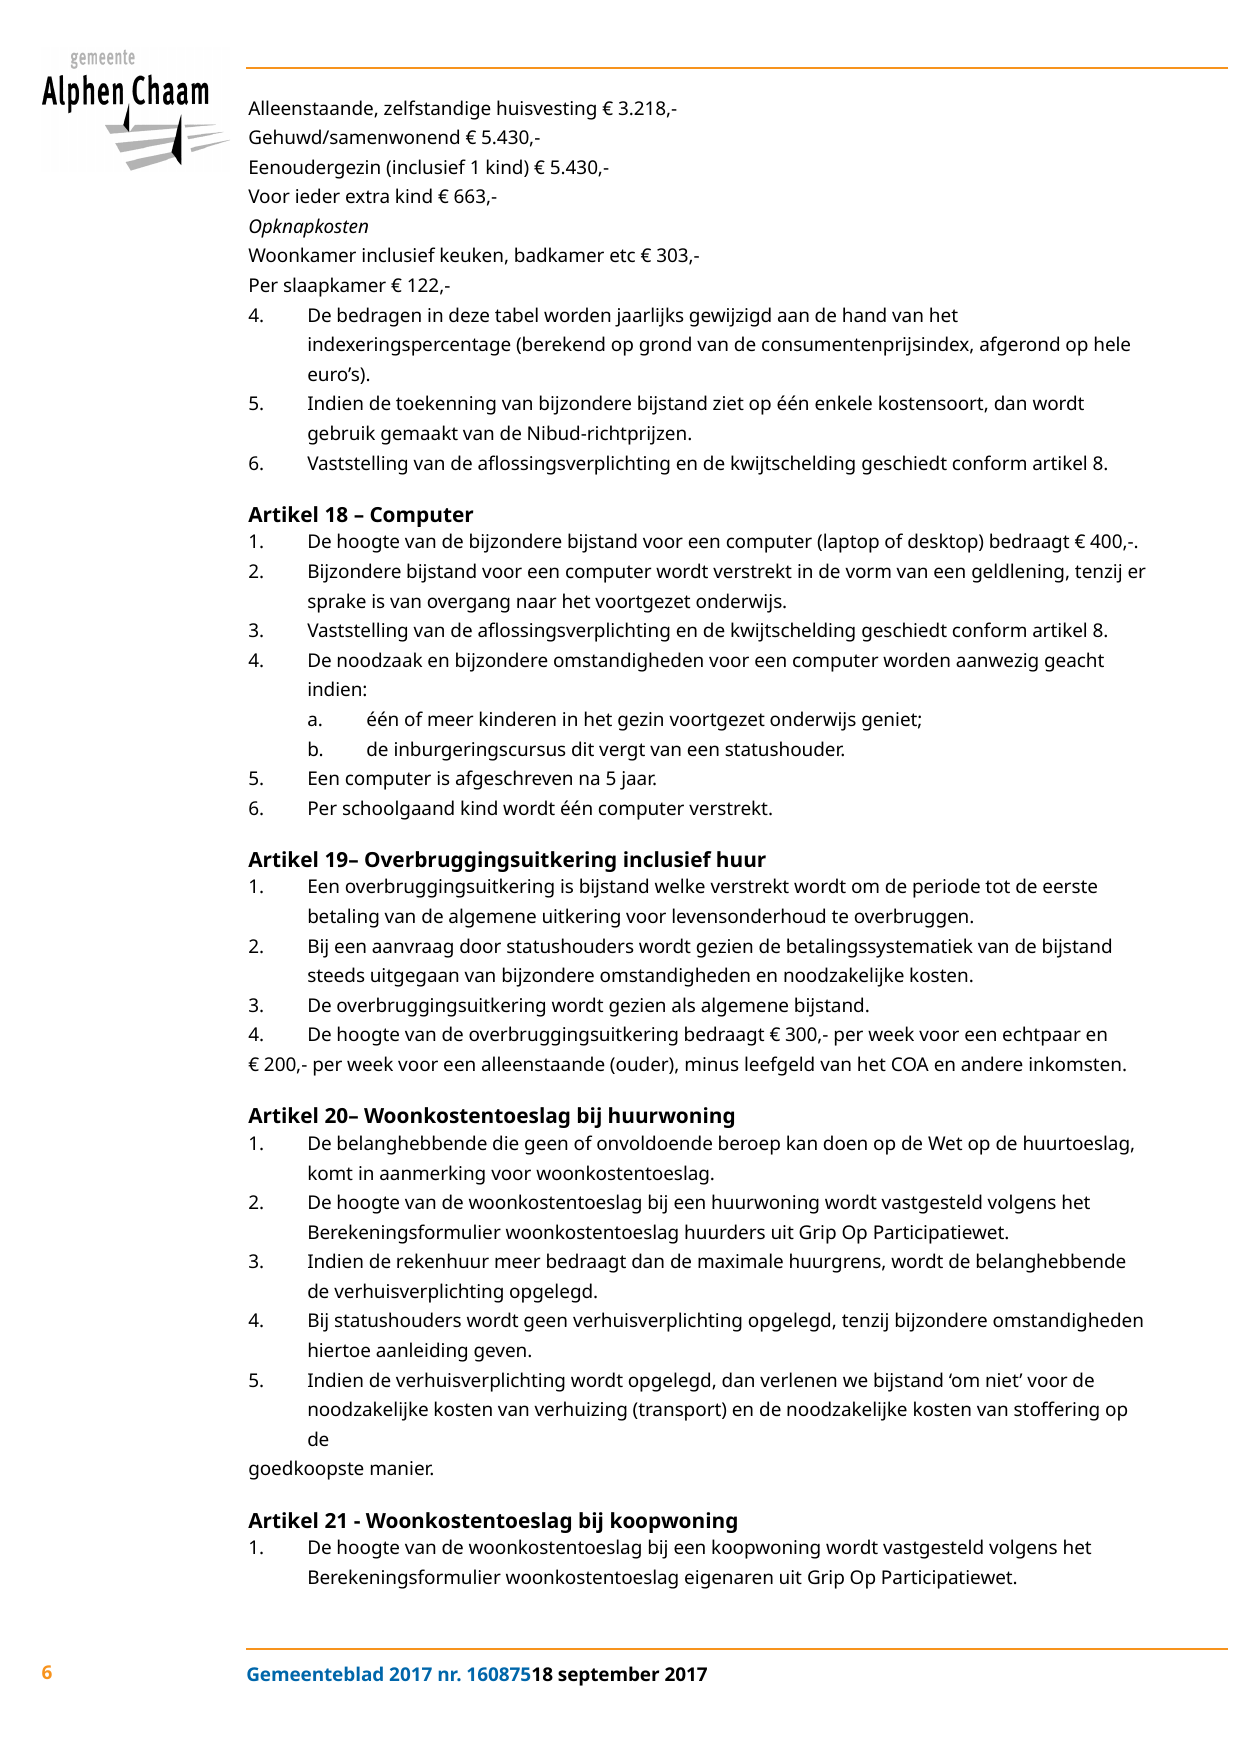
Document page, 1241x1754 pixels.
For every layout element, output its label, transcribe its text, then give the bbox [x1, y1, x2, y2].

text Woonkamer inclusief keuken, badkamer etc € 303,- [248, 243, 1152, 268]
list Indien de toekenning van bijzondere bijstand ziet op één enkele kostensoort, dan wordt gebruik gemaakt van de Nibud-richtprijzen. [248, 391, 1152, 446]
text Artikel 18 – Computer [248, 500, 1152, 529]
list De hoogte van de bijzondere bijstand voor een computer (laptop of desktop) bedraagt € 400,-. [248, 529, 1152, 554]
list Een overbruggingsuitkering is bijstand welke verstrekt wordt om de periode tot de eerste betaling van de algemene uitkering voor levensonderhoud te overbruggen. [248, 874, 1152, 929]
list Per schoolgaand kind wordt één computer verstrekt. [248, 795, 1152, 821]
list De overbruggingsuitkering wordt gezien als algemene bijstand. [248, 992, 1152, 1018]
text Per slaapkamer € 122,- [248, 272, 1152, 298]
text Eenoudergezin (inclusief 1 kind) € 5.430,- [248, 154, 1152, 180]
list de inburgeringscursus dit vergt van een statushouder. [307, 736, 1152, 761]
list De hoogte van de woonkostentoeslag bij een huurwoning wordt vastgesteld volgens het Berekeningsformulier woonkostentoeslag huurders uit Grip Op Participatiewet. [248, 1189, 1152, 1244]
text Opknapkosten [248, 213, 1152, 239]
text Artikel 19– Overbruggingsuitkering inclusief huur [248, 845, 1152, 874]
text Artikel 21 - Woonkostentoeslag bij koopwoning [248, 1506, 1152, 1534]
list één of meer kinderen in het gezin voortgezet onderwijs geniet; [307, 706, 1152, 732]
list Indien de rekenhuur meer bedraagt dan de maximale huurgrens, wordt de belanghebbende de verhuisverplichting opgelegd. [248, 1248, 1152, 1304]
text Artikel 20– Woonkostentoeslag bij huurwoning [248, 1102, 1152, 1130]
list Indien de verhuisverplichting wordt opgelegd, dan verlenen we bijstand ‘om niet’ voor de noodzakelijke kosten van verhuizing (transport) en de noodzakelijke kosten van stoffering op de [248, 1367, 1152, 1452]
text Alleenstaande, zelfstandige huisvesting € 3.218,- [248, 95, 1152, 121]
list De belanghebbende die geen of onvoldoende beroep kan doen op de Wet op de huurtoeslag, komt in aanmerking voor woonkostentoeslag. [248, 1130, 1152, 1185]
list De hoogte van de overbruggingsuitkering bedraagt € 300,- per week voor een echtpaar en [248, 1022, 1152, 1047]
text € 200,- per week voor een alleenstaande (ouder), minus leefgeld van het COA en andere inkomsten. [248, 1051, 1152, 1077]
list Bij statushouders wordt geen verhuisverplichting opgelegd, tenzij bijzondere omstandigheden hiertoe aanleiding geven. [248, 1308, 1152, 1363]
text Gehuwd/samenwonend € 5.430,- [248, 124, 1152, 150]
picture [41, 47, 231, 172]
list Bijzondere bijstand voor een computer wordt verstrekt in de vorm van een geldlening, tenzij er sprake is van overgang naar het voortgezet onderwijs. [248, 558, 1152, 613]
list De bedragen in deze tabel worden jaarlijks gewijzigd aan de hand van het indexeringspercentage (berekend op grond van de consumentenprijsindex, afgerond op hele euro’s). [248, 302, 1152, 387]
list De hoogte van de woonkostentoeslag bij een koopwoning wordt vastgesteld volgens het Berekeningsformulier woonkostentoeslag eigenaren uit Grip Op Participatiewet. [248, 1534, 1152, 1590]
list Een computer is afgeschreven na 5 jaar. [248, 765, 1152, 791]
list Vaststelling van de aflossingsverplichting en de kwijtschelding geschiedt conform artikel 8. [248, 617, 1152, 643]
list Vaststelling van de aflossingsverplichting en de kwijtschelding geschiedt conform artikel 8. [248, 450, 1152, 476]
text Voor ieder extra kind € 663,- [248, 183, 1152, 209]
text goedkoopste manier. [248, 1456, 1152, 1481]
list Bij een aanvraag door statushouders wordt gezien de betalingssystematiek van de bijstand steeds uitgegaan van bijzondere omstandigheden en noodzakelijke kosten. [248, 933, 1152, 988]
list De noodzaak en bijzondere omstandigheden voor een computer worden aanwezig geacht indien: [248, 647, 1152, 702]
